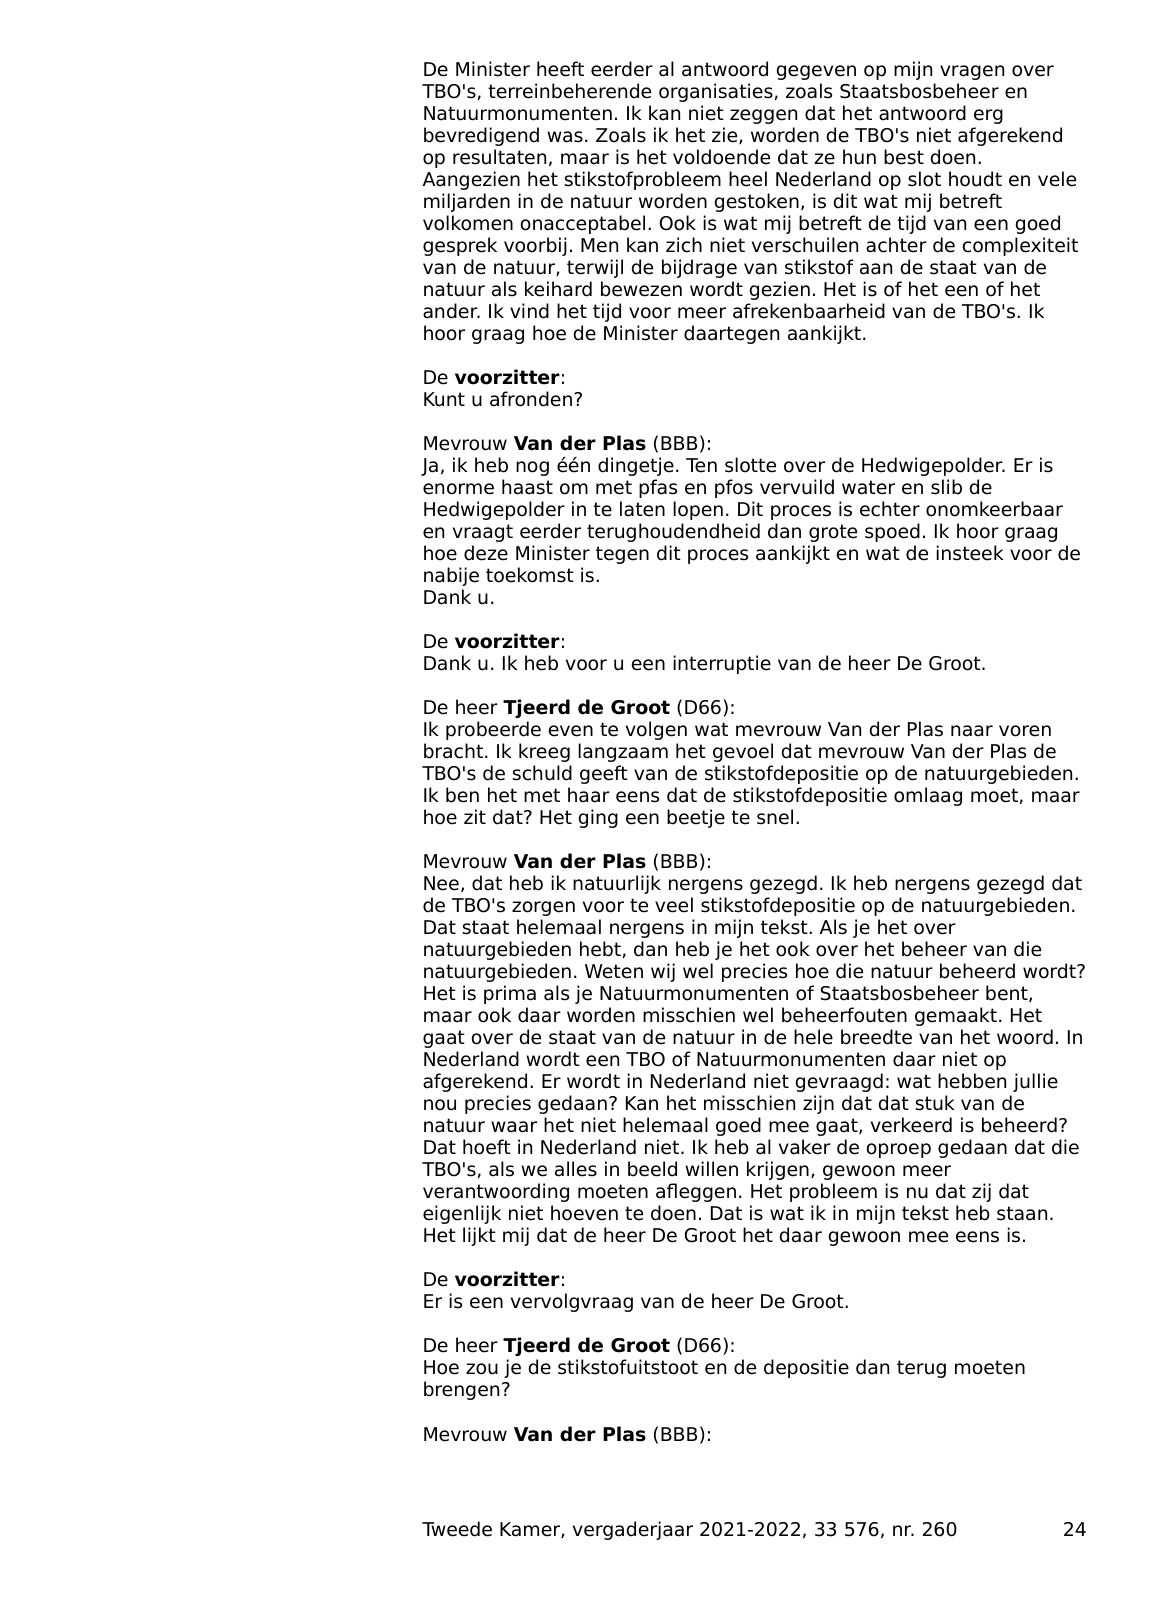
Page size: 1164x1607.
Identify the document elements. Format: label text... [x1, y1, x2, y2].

text De voorzitter: [422, 631, 1087, 653]
text De heer Tjeerd de Groot (D66): [422, 697, 1087, 719]
text De Minister heeft eerder al antwoord gegeven op mijn vragen over TBO's, terreinbeherende organisaties, zoals Staatsbosbeheer en Natuurmonumenten. Ik kan niet zeggen dat het antwoord erg bevredigend was. Zoals ik het zie, worden de TBO's niet afgerekend op resultaten, maar is het voldoende dat ze hun best doen. Aangezien het stikstofprobleem heel Nederland op slot houdt en vele miljarden in de natuur worden gestoken, is dit wat mij betreft volkomen onacceptabel. Ook is wat mij betreft de tijd van een goed gesprek voorbij. Men kan zich niet verschuilen achter de complexiteit van de natuur, terwijl de bijdrage van stikstof aan de staat van de natuur als keihard bewezen wordt gezien. Het is of het een of het ander. Ik vind het tijd voor meer afrekenbaarheid van de TBO's. Ik hoor graag hoe de Minister daartegen aankijkt. [422, 59, 1087, 345]
text Ja, ik heb nog één dingetje. Ten slotte over de Hedwigepolder. Er is enorme haast om met pfas en pfos vervuild water en slib de Hedwigepolder in te laten lopen. Dit proces is echter onomkeerbaar en vraagt eerder terughoudendheid dan grote spoed. Ik hoor graag hoe deze Minister tegen dit proces aankijkt en wat de insteek voor de nabije toekomst is. [422, 455, 1087, 587]
text Dank u. [422, 587, 1087, 609]
text Er is een vervolgvraag van de heer De Groot. [422, 1291, 1087, 1313]
text Dank u. Ik heb voor u een interruptie van de heer De Groot. [422, 653, 1087, 675]
text Nee, dat heb ik natuurlijk nergens gezegd. Ik heb nergens gezegd dat de TBO's zorgen voor te veel stikstofdepositie op de natuurgebieden. Dat staat helemaal nergens in mijn tekst. Als je het over natuurgebieden hebt, dan heb je het ook over het beheer van die natuurgebieden. Weten wij wel precies hoe die natuur beheerd wordt? Het is prima als je Natuurmonumenten of Staatsbosbeheer bent, maar ook daar worden misschien wel beheerfouten gemaakt. Het gaat over de staat van de natuur in de hele breedte van het woord. In Nederland wordt een TBO of Natuurmonumenten daar niet op afgerekend. Er wordt in Nederland niet gevraagd: wat hebben jullie nou precies gedaan? Kan het misschien zijn dat dat stuk van de natuur waar het niet helemaal goed mee gaat, verkeerd is beheerd? Dat hoeft in Nederland niet. Ik heb al vaker de oproep gedaan dat die TBO's, als we alles in beeld willen krijgen, gewoon meer verantwoording moeten afleggen. Het probleem is nu dat zij dat eigenlijk niet hoeven te doen. Dat is wat ik in mijn tekst heb staan. Het lijkt mij dat de heer De Groot het daar gewoon mee eens is. [422, 873, 1087, 1247]
text Mevrouw Van der Plas (BBB): [422, 433, 1087, 455]
text De heer Tjeerd de Groot (D66): [422, 1335, 1087, 1357]
text Mevrouw Van der Plas (BBB): [422, 1423, 1087, 1445]
text Hoe zou je de stikstofuitstoot en de depositie dan terug moeten brengen? [422, 1357, 1087, 1401]
text De voorzitter: [422, 367, 1087, 389]
text Ik probeerde even te volgen wat mevrouw Van der Plas naar voren bracht. Ik kreeg langzaam het gevoel dat mevrouw Van der Plas de TBO's de schuld geeft van de stikstofdepositie op de natuurgebieden. Ik ben het met haar eens dat de stikstofdepositie omlaag moet, maar hoe zit dat? Het ging een beetje te snel. [422, 719, 1087, 829]
text Kunt u afronden? [422, 389, 1087, 411]
text Mevrouw Van der Plas (BBB): [422, 851, 1087, 873]
text De voorzitter: [422, 1269, 1087, 1291]
